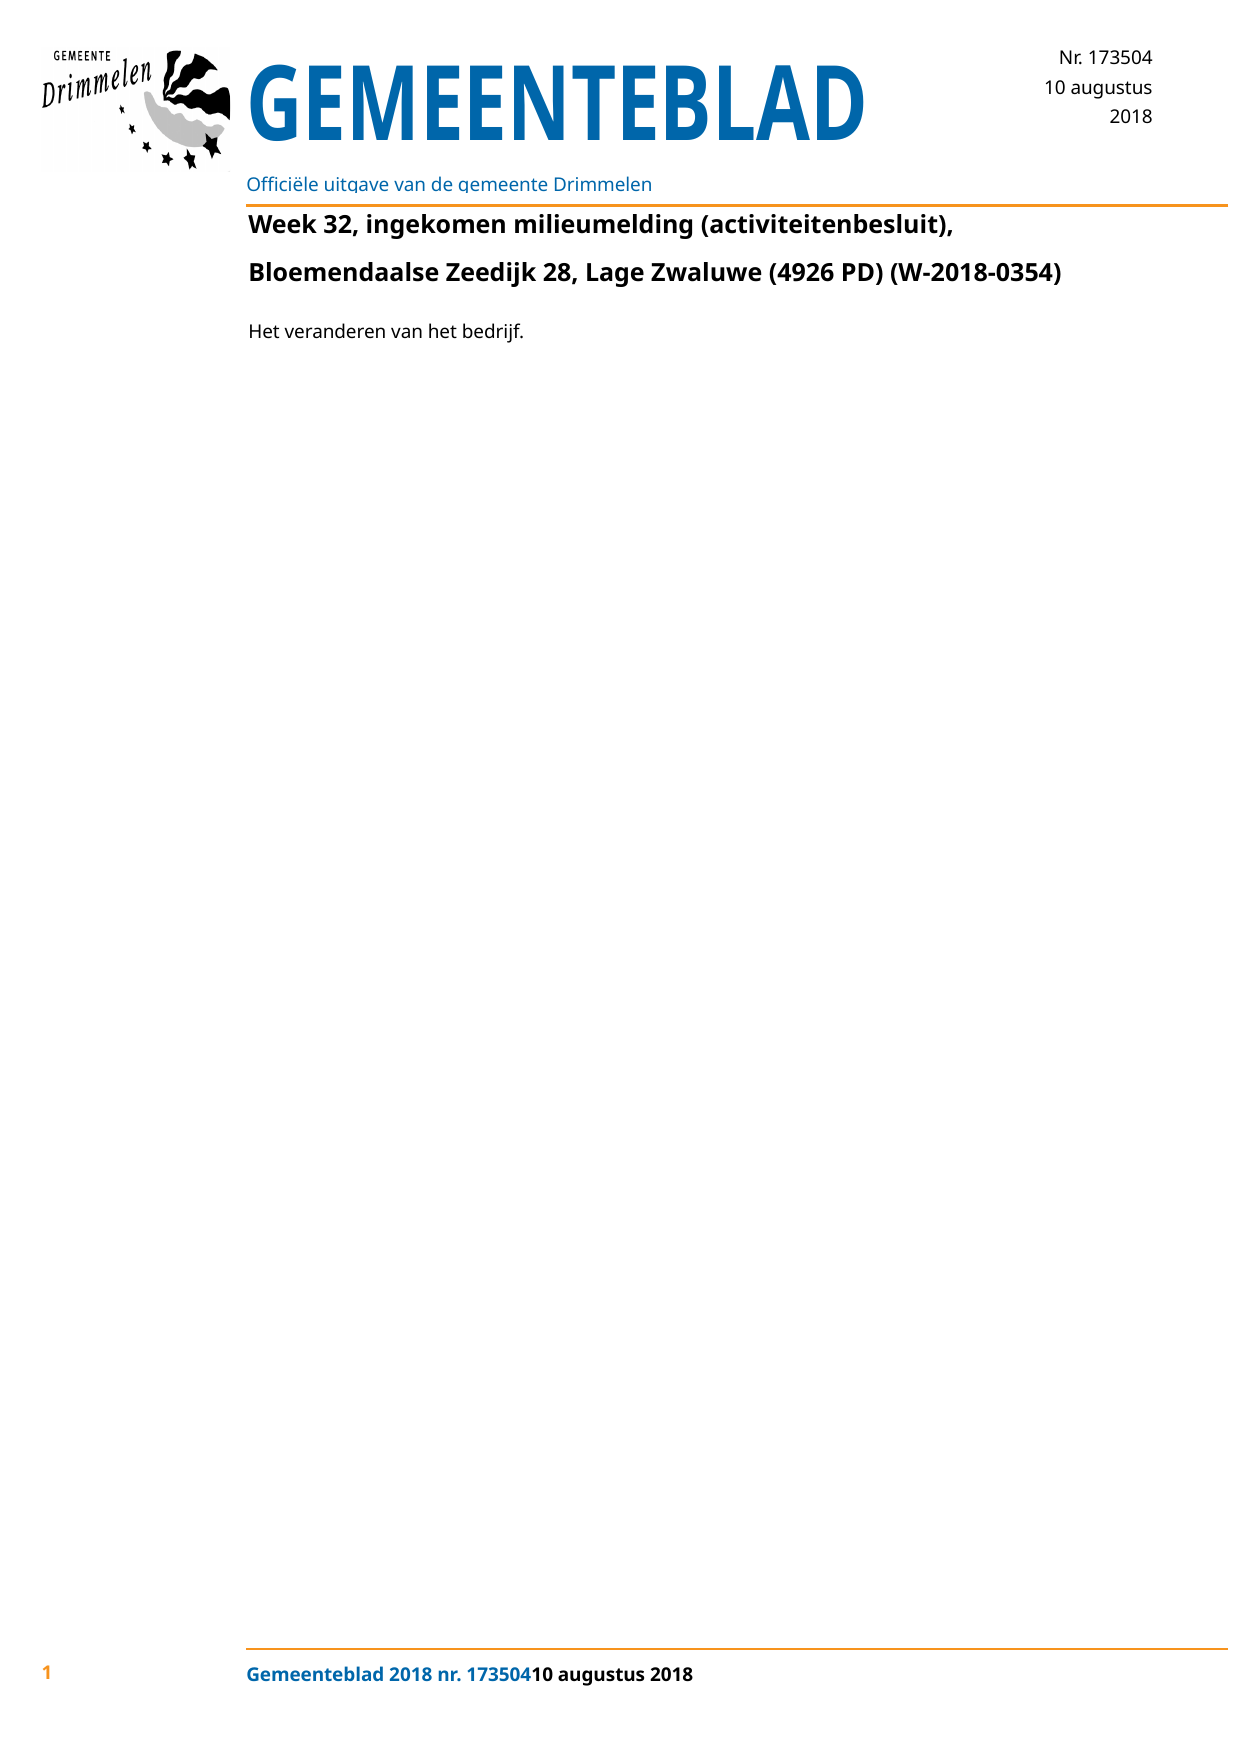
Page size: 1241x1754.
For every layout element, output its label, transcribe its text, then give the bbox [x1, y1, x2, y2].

text Het veranderen van het bedrijf. [248, 318, 1152, 344]
picture [41, 47, 231, 172]
text Week 32, ingekomen milieumelding (activiteitenbesluit), Bloemendaalse Zeedijk 28, Lage Zwaluwe (4926 PD) (W-2018-0354) [248, 207, 1152, 288]
